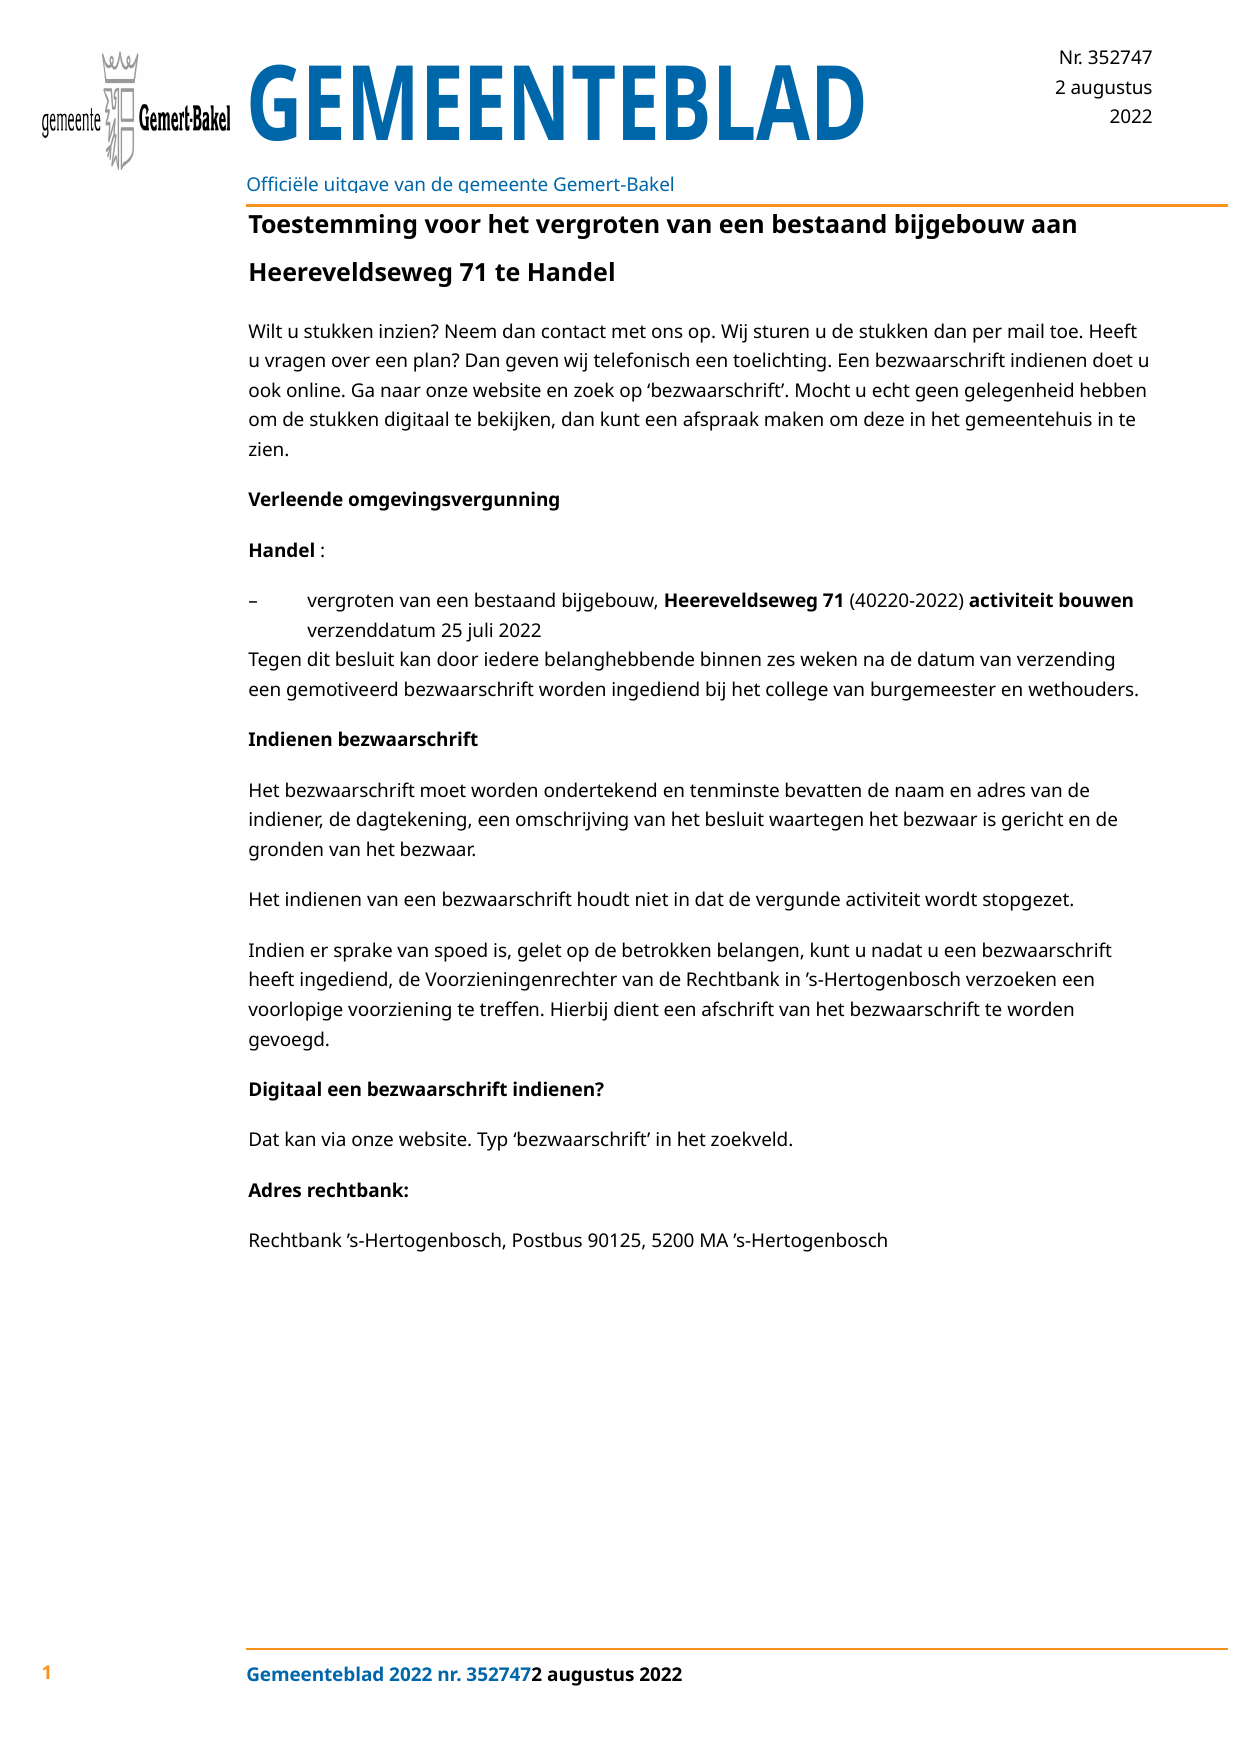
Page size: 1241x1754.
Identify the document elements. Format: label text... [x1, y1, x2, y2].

list vergroten van een bestaand bijgebouw, Heereveldseweg 71 (40220-2022) activiteit bouwen verzenddatum 25 juli 2022 [248, 587, 1152, 643]
text Adres rechtbank: [248, 1177, 1152, 1203]
text Handel : [248, 537, 1152, 563]
text Rechtbank ’s-Hertogenbosch, Postbus 90125, 5200 MA ’s-Hertogenbosch [248, 1227, 1152, 1253]
picture [41, 47, 231, 172]
text Indienen bezwaarschrift [248, 727, 1152, 752]
text Wilt u stukken inzien? Neem dan contact met ons op. Wij sturen u de stukken dan per mail toe. Heeft u vragen over een plan? Dan geven wij telefonisch een toelichting. Een bezwaarschrift indienen doet u ook online. Ga naar onze website en zoek op ‘bezwaarschrift’. Mocht u echt geen gelegenheid hebben om de stukken digitaal te bekijken, dan kunt een afspraak maken om deze in het gemeentehuis in te zien. [248, 318, 1152, 462]
text Toestemming voor het vergroten van een bestaand bijgebouw aan Heereveldseweg 71 te Handel [248, 207, 1152, 288]
text Tegen dit besluit kan door iedere belanghebbende binnen zes weken na de datum van verzending een gemotiveerd bezwaarschrift worden ingediend bij het college van burgemeester en wethouders. [248, 647, 1152, 702]
text Het bezwaarschrift moet worden ondertekend en tenminste bevatten de naam en adres van de indiener, de dagtekening, een omschrijving van het besluit waartegen het bezwaar is gericht en de gronden van het bezwaar. [248, 777, 1152, 862]
text Digitaal een bezwaarschrift indienen? [248, 1076, 1152, 1102]
text Indien er sprake van spoed is, gelet op de betrokken belangen, kunt u nadat u een bezwaarschrift heeft ingediend, de Voorzieningenrechter van de Rechtbank in ’s-Hertogenbosch verzoeken een voorlopige voorziening te treffen. Hierbij dient een afschrift van het bezwaarschrift te worden gevoegd. [248, 937, 1152, 1052]
text Het indienen van een bezwaarschrift houdt niet in dat de vergunde activiteit wordt stopgezet. [248, 887, 1152, 912]
text Verleende omgevingsvergunning [248, 487, 1152, 512]
text Dat kan via onze website. Typ ‘bezwaarschrift’ in het zoekveld. [248, 1127, 1152, 1152]
